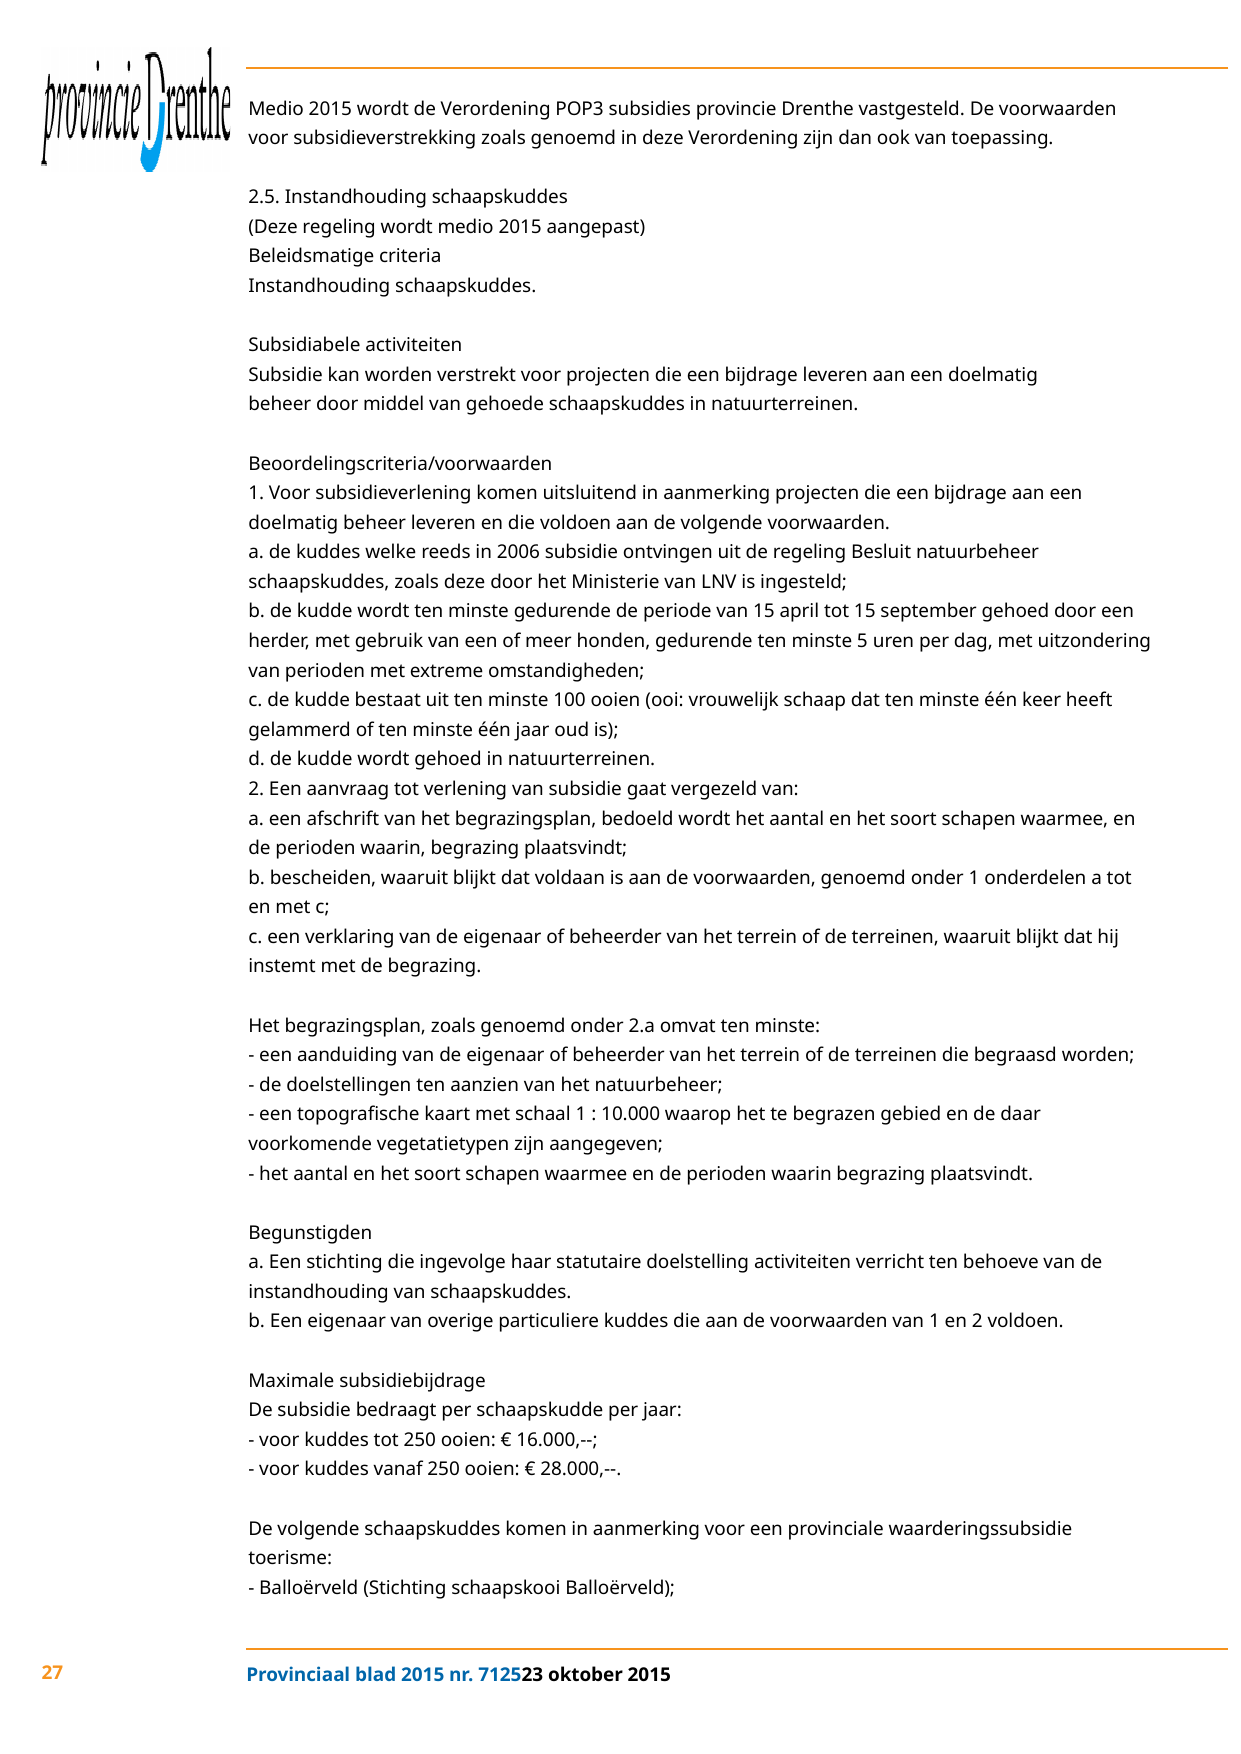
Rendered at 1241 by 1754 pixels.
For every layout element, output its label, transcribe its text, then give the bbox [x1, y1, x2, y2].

text 1. Voor subsidieverlening komen uitsluitend in aanmerking projecten die een bijdrage aan een doelmatig beheer leveren en die voldoen aan de volgende voorwaarden. [248, 479, 1152, 535]
text - voor kuddes vanaf 250 ooien: € 28.000,--. [248, 1456, 1152, 1481]
text c. een verklaring van de eigenaar of beheerder van het terrein of de terreinen, waaruit blijkt dat hij instemt met de begrazing. [248, 923, 1152, 978]
text b. bescheiden, waaruit blijkt dat voldaan is aan de voorwaarden, genoemd onder 1 onderdelen a tot en met c; [248, 864, 1152, 919]
text - het aantal en het soort schapen waarmee en de perioden waarin begrazing plaatsvindt. [248, 1160, 1152, 1186]
text - voor kuddes tot 250 ooien: € 16.000,--; [248, 1426, 1152, 1452]
text b. de kudde wordt ten minste gedurende de periode van 15 april tot 15 september gehoed door een herder, met gebruik van een of meer honden, gedurende ten minste 5 uren per dag, met uitzondering van perioden met extreme omstandigheden; [248, 598, 1152, 683]
text b. Een eigenaar van overige particuliere kuddes die aan de voorwaarden van 1 en 2 voldoen. [248, 1308, 1152, 1333]
text a. een afschrift van het begrazingsplan, bedoeld wordt het aantal en het soort schapen waarmee, en de perioden waarin, begrazing plaatsvindt; [248, 805, 1152, 860]
text De volgende schaapskuddes komen in aanmerking voor een provinciale waarderingssubsidie toerisme: [248, 1515, 1152, 1570]
picture [41, 47, 231, 172]
text De subsidie bedraagt per schaapskudde per jaar: [248, 1396, 1152, 1422]
text a. de kuddes welke reeds in 2006 subsidie ontvingen uit de regeling Besluit natuurbeheer schaapskuddes, zoals deze door het Ministerie van LNV is ingesteld; [248, 538, 1152, 594]
text 2. Een aanvraag tot verlening van subsidie gaat vergezeld van: [248, 775, 1152, 801]
text Maximale subsidiebijdrage [248, 1367, 1152, 1393]
text Subsidie kan worden verstrekt voor projecten die een bijdrage leveren aan een doelmatig [248, 361, 1152, 387]
text - een topografische kaart met schaal 1 : 10.000 waarop het te begrazen gebied en de daar voorkomende vegetatietypen zijn aangegeven; [248, 1101, 1152, 1156]
text c. de kudde bestaat uit ten minste 100 ooien (ooi: vrouwelijk schaap dat ten minste één keer heeft gelammerd of ten minste één jaar oud is); [248, 686, 1152, 742]
text Het begrazingsplan, zoals genoemd onder 2.a omvat ten minste: [248, 1012, 1152, 1038]
text 2.5. Instandhouding schaapskuddes [248, 183, 1152, 209]
text Subsidiabele activiteiten [248, 331, 1152, 357]
text (Deze regeling wordt medio 2015 aangepast) [248, 213, 1152, 239]
text - een aanduiding van de eigenaar of beheerder van het terrein of de terreinen die begraasd worden; [248, 1041, 1152, 1067]
text - Balloërveld (Stichting schaapskooi Balloërveld); [248, 1574, 1152, 1600]
text Beoordelingscriteria/voorwaarden [248, 450, 1152, 476]
text Begunstigden [248, 1219, 1152, 1245]
text d. de kudde wordt gehoed in natuurterreinen. [248, 746, 1152, 771]
text Medio 2015 wordt de Verordening POP3 subsidies provincie Drenthe vastgesteld. De voorwaarden voor subsidieverstrekking zoals genoemd in deze Verordening zijn dan ook van toepassing. [248, 95, 1152, 150]
text beheer door middel van gehoede schaapskuddes in natuurterreinen. [248, 391, 1152, 416]
text Beleidsmatige criteria [248, 243, 1152, 268]
text - de doelstellingen ten aanzien van het natuurbeheer; [248, 1071, 1152, 1097]
text a. Een stichting die ingevolge haar statutaire doelstelling activiteiten verricht ten behoeve van de instandhouding van schaapskuddes. [248, 1248, 1152, 1304]
text Instandhouding schaapskuddes. [248, 272, 1152, 298]
